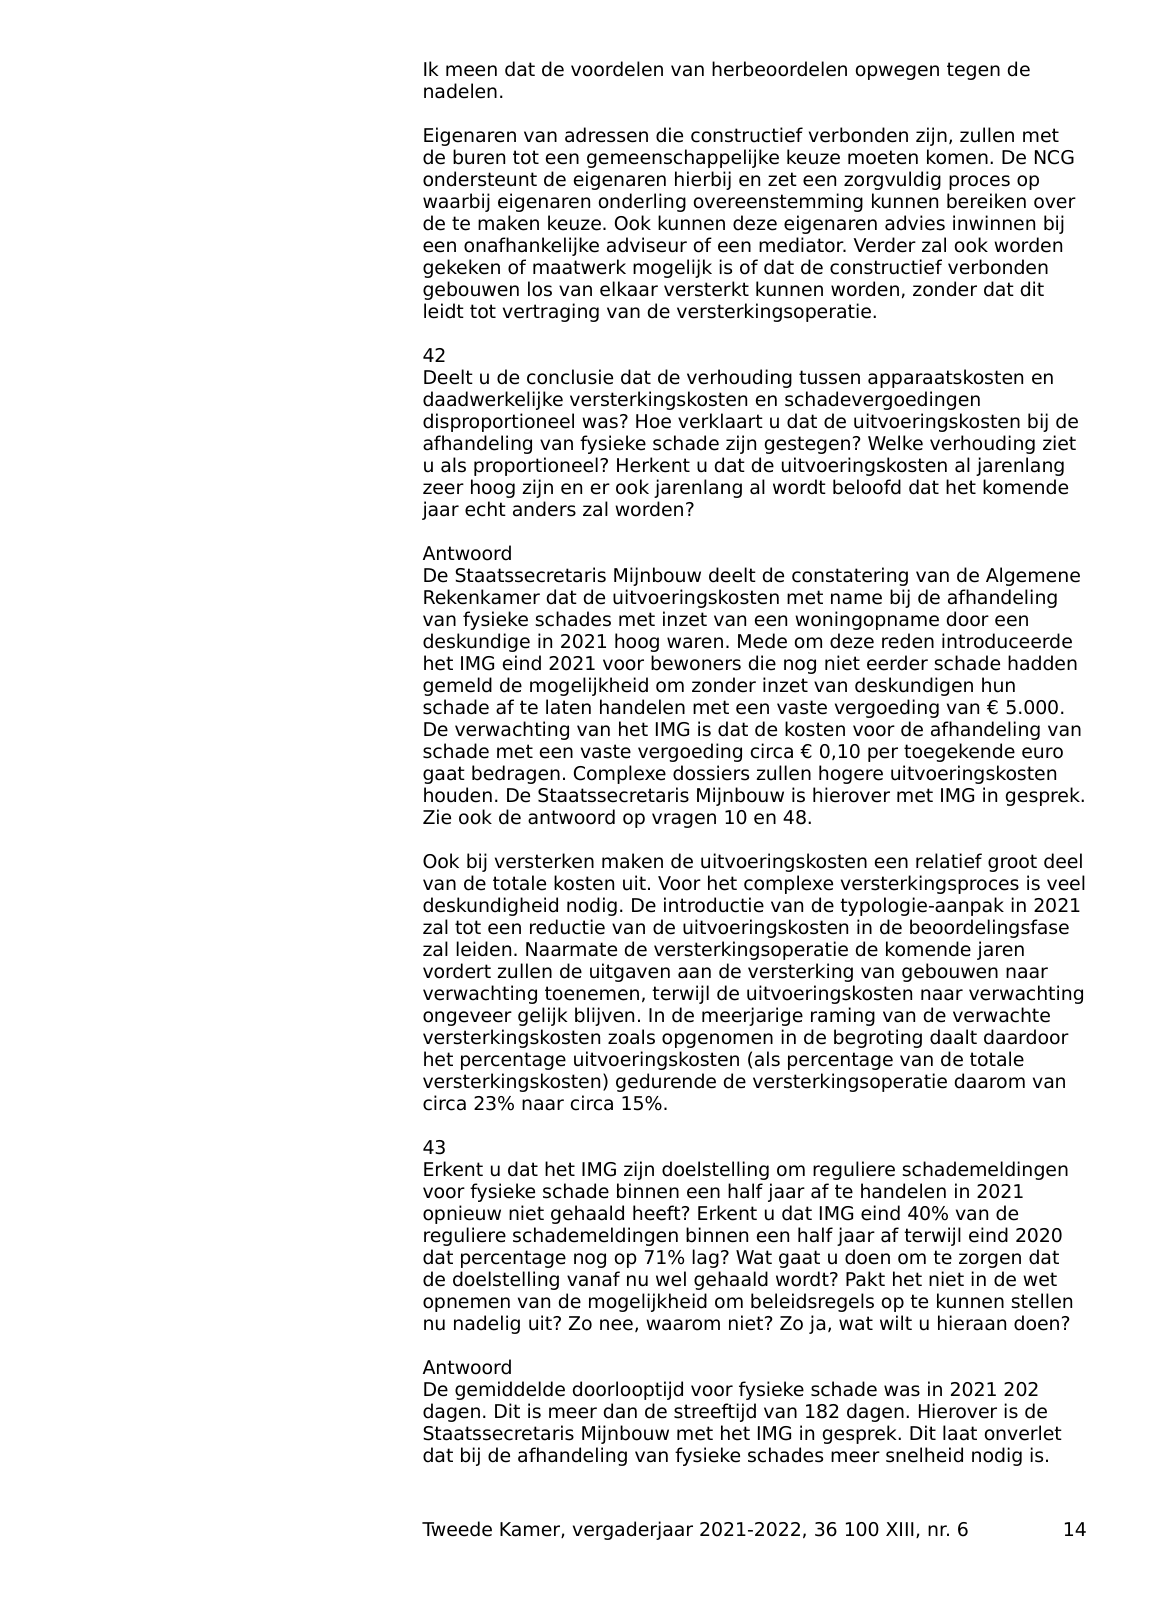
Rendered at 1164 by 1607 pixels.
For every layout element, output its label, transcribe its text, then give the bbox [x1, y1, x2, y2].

text 43 [422, 1137, 1087, 1159]
text Eigenaren van adressen die constructief verbonden zijn, zullen met de buren tot een gemeenschappelijke keuze moeten komen. De NCG ondersteunt de eigenaren hierbij en zet een zorgvuldig proces op waarbij eigenaren onderling overeenstemming kunnen bereiken over de te maken keuze. Ook kunnen deze eigenaren advies inwinnen bij een onafhankelijke adviseur of een mediator. Verder zal ook worden gekeken of maatwerk mogelijk is of dat de constructief verbonden gebouwen los van elkaar versterkt kunnen worden, zonder dat dit leidt tot vertraging van de versterkingsoperatie. [422, 125, 1087, 323]
text De gemiddelde doorlooptijd voor fysieke schade was in 2021 202 dagen. Dit is meer dan de streeftijd van 182 dagen. Hierover is de Staatssecretaris Mijnbouw met het IMG in gesprek. Dit laat onverlet dat bij de afhandeling van fysieke schades meer snelheid nodig is. [422, 1379, 1087, 1467]
text Ik meen dat de voordelen van herbeoordelen opwegen tegen de nadelen. [422, 59, 1087, 103]
text Antwoord [422, 543, 1087, 565]
text Antwoord [422, 1357, 1087, 1379]
text Erkent u dat het IMG zijn doelstelling om reguliere schademeldingen voor fysieke schade binnen een half jaar af te handelen in 2021 opnieuw niet gehaald heeft? Erkent u dat IMG eind 40% van de reguliere schademeldingen binnen een half jaar af terwijl eind 2020 dat percentage nog op 71% lag? Wat gaat u doen om te zorgen dat de doelstelling vanaf nu wel gehaald wordt? Pakt het niet in de wet opnemen van de mogelijkheid om beleidsregels op te kunnen stellen nu nadelig uit? Zo nee, waarom niet? Zo ja, wat wilt u hieraan doen? [422, 1159, 1087, 1335]
text Deelt u de conclusie dat de verhouding tussen apparaatskosten en daadwerkelijke versterkingskosten en schadevergoedingen disproportioneel was? Hoe verklaart u dat de uitvoeringskosten bij de afhandeling van fysieke schade zijn gestegen? Welke verhouding ziet u als proportioneel? Herkent u dat de uitvoeringskosten al jarenlang zeer hoog zijn en er ook jarenlang al wordt beloofd dat het komende jaar echt anders zal worden? [422, 367, 1087, 521]
text De Staatssecretaris Mijnbouw deelt de constatering van de Algemene Rekenkamer dat de uitvoeringskosten met name bij de afhandeling van fysieke schades met inzet van een woningopname door een deskundige in 2021 hoog waren. Mede om deze reden introduceerde het IMG eind 2021 voor bewoners die nog niet eerder schade hadden gemeld de mogelijkheid om zonder inzet van deskundigen hun schade af te laten handelen met een vaste vergoeding van € 5.000. De verwachting van het IMG is dat de kosten voor de afhandeling van schade met een vaste vergoeding circa € 0,10 per toegekende euro gaat bedragen. Complexe dossiers zullen hogere uitvoeringskosten houden. De Staatssecretaris Mijnbouw is hierover met IMG in gesprek. Zie ook de antwoord op vragen 10 en 48. [422, 565, 1087, 829]
text Ook bij versterken maken de uitvoeringskosten een relatief groot deel van de totale kosten uit. Voor het complexe versterkingsproces is veel deskundigheid nodig. De introductie van de typologie-aanpak in 2021 zal tot een reductie van de uitvoeringskosten in de beoordelingsfase zal leiden. Naarmate de versterkingsoperatie de komende jaren vordert zullen de uitgaven aan de versterking van gebouwen naar verwachting toenemen, terwijl de uitvoeringskosten naar verwachting ongeveer gelijk blijven. In de meerjarige raming van de verwachte versterkingskosten zoals opgenomen in de begroting daalt daardoor het percentage uitvoeringskosten (als percentage van de totale versterkingskosten) gedurende de versterkingsoperatie daarom van circa 23% naar circa 15%. [422, 851, 1087, 1115]
text 42 [422, 345, 1087, 367]
